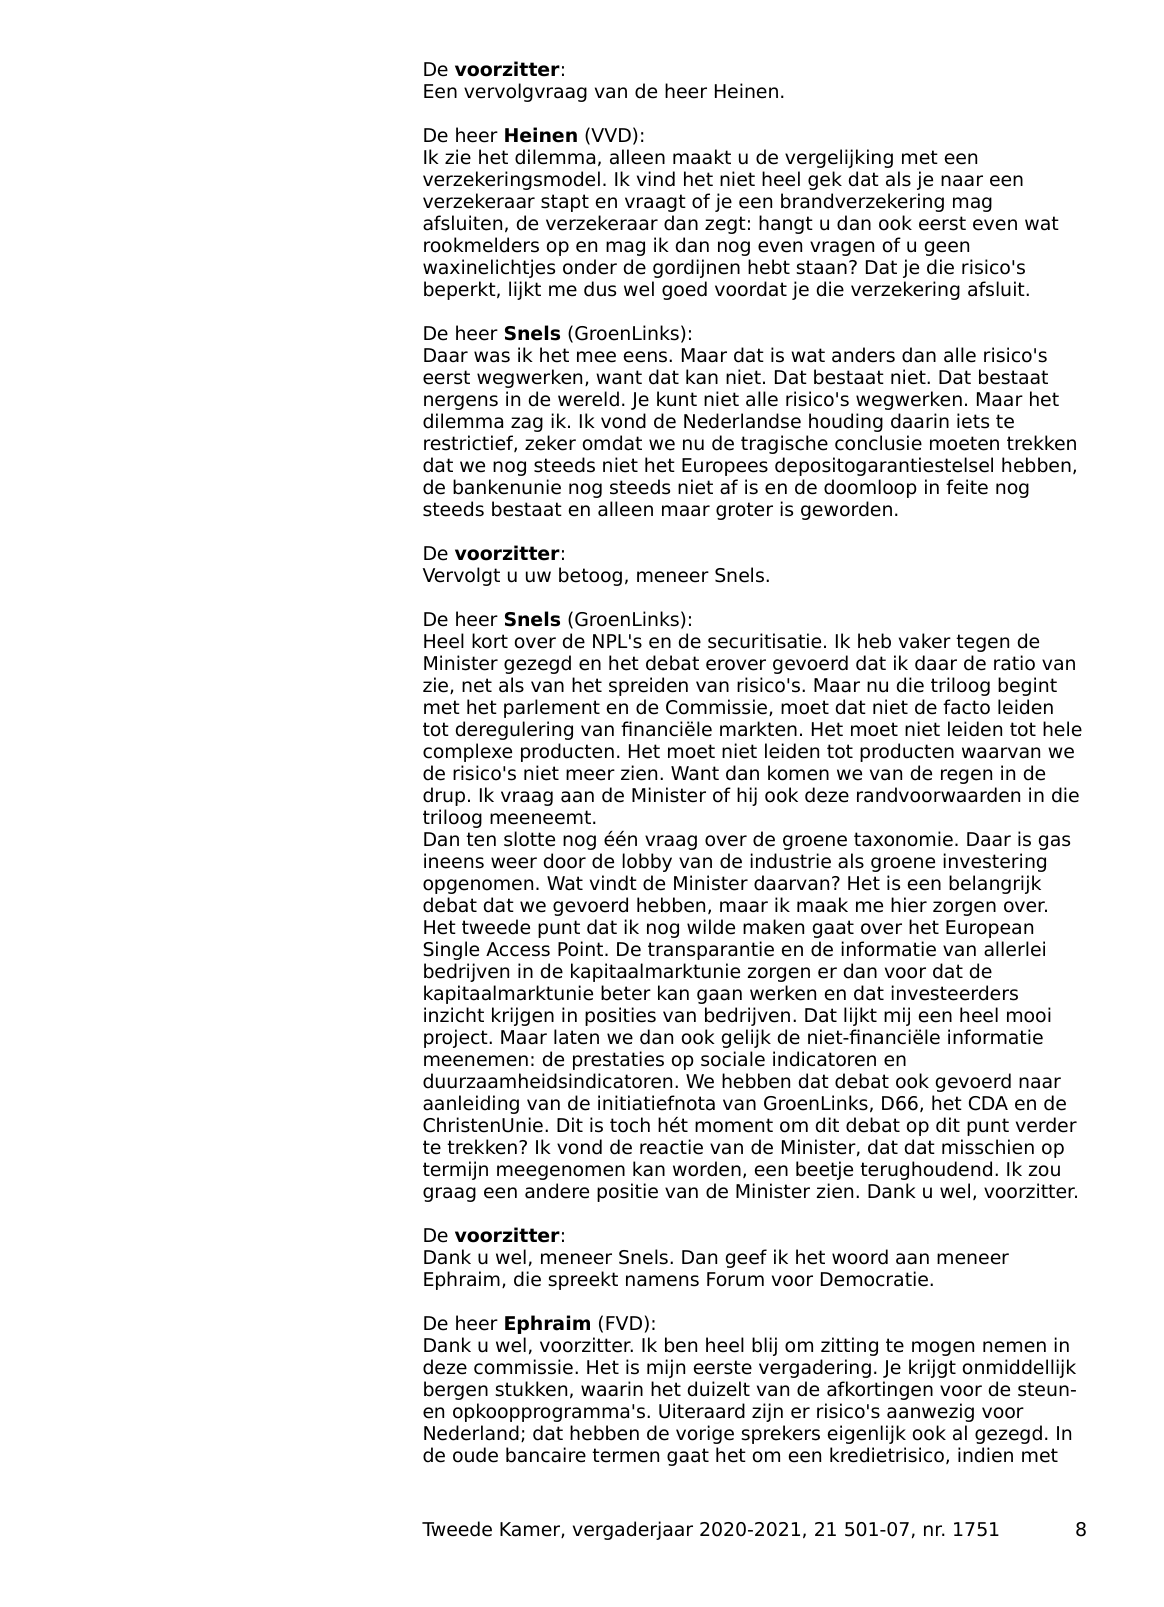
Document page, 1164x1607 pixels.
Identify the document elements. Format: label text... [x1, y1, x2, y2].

text Een vervolgvraag van de heer Heinen. [422, 81, 1087, 103]
text Dan ten slotte nog één vraag over de groene taxonomie. Daar is gas ineens weer door de lobby van de industrie als groene investering opgenomen. Wat vindt de Minister daarvan? Het is een belangrijk debat dat we gevoerd hebben, maar ik maak me hier zorgen over. [422, 829, 1087, 917]
text De heer Heinen (VVD): [422, 125, 1087, 147]
text De heer Snels (GroenLinks): [422, 323, 1087, 345]
text De voorzitter: [422, 543, 1087, 565]
text De voorzitter: [422, 1225, 1087, 1247]
text De heer Ephraim (FVD): [422, 1313, 1087, 1335]
text De voorzitter: [422, 59, 1087, 81]
text De heer Snels (GroenLinks): [422, 609, 1087, 631]
text Dank u wel, voorzitter. Ik ben heel blij om zitting te mogen nemen in deze commissie. Het is mijn eerste vergadering. Je krijgt onmiddellijk bergen stukken, waarin het duizelt van de afkortingen voor de steun- en opkoopprogramma's. Uiteraard zijn er risico's aanwezig voor Nederland; dat hebben de vorige sprekers eigenlijk ook al gezegd. In de oude bancaire termen gaat het om een kredietrisico, indien met [422, 1335, 1087, 1467]
text Heel kort over de NPL's en de securitisatie. Ik heb vaker tegen de Minister gezegd en het debat erover gevoerd dat ik daar de ratio van zie, net als van het spreiden van risico's. Maar nu die triloog begint met het parlement en de Commissie, moet dat niet de facto leiden tot deregulering van financiële markten. Het moet niet leiden tot hele complexe producten. Het moet niet leiden tot producten waarvan we de risico's niet meer zien. Want dan komen we van de regen in de drup. Ik vraag aan de Minister of hij ook deze randvoorwaarden in die triloog meeneemt. [422, 631, 1087, 829]
text Het tweede punt dat ik nog wilde maken gaat over het European Single Access Point. De transparantie en de informatie van allerlei bedrijven in de kapitaalmarktunie zorgen er dan voor dat de kapitaalmarktunie beter kan gaan werken en dat investeerders inzicht krijgen in posities van bedrijven. Dat lijkt mij een heel mooi project. Maar laten we dan ook gelijk de niet-financiële informatie meenemen: de prestaties op sociale indicatoren en duurzaamheidsindicatoren. We hebben dat debat ook gevoerd naar aanleiding van de initiatiefnota van GroenLinks, D66, het CDA en de ChristenUnie. Dit is toch hét moment om dit debat op dit punt verder te trekken? Ik vond de reactie van de Minister, dat dat misschien op termijn meegenomen kan worden, een beetje terughoudend. Ik zou graag een andere positie van de Minister zien. Dank u wel, voorzitter. [422, 917, 1087, 1203]
text Daar was ik het mee eens. Maar dat is wat anders dan alle risico's eerst wegwerken, want dat kan niet. Dat bestaat niet. Dat bestaat nergens in de wereld. Je kunt niet alle risico's wegwerken. Maar het dilemma zag ik. Ik vond de Nederlandse houding daarin iets te restrictief, zeker omdat we nu de tragische conclusie moeten trekken dat we nog steeds niet het Europees depositogarantiestelsel hebben, de bankenunie nog steeds niet af is en de doomloop in feite nog steeds bestaat en alleen maar groter is geworden. [422, 345, 1087, 521]
text Vervolgt u uw betoog, meneer Snels. [422, 565, 1087, 587]
text Dank u wel, meneer Snels. Dan geef ik het woord aan meneer Ephraim, die spreekt namens Forum voor Democratie. [422, 1247, 1087, 1291]
text Ik zie het dilemma, alleen maakt u de vergelijking met een verzekeringsmodel. Ik vind het niet heel gek dat als je naar een verzekeraar stapt en vraagt of je een brandverzekering mag afsluiten, de verzekeraar dan zegt: hangt u dan ook eerst even wat rookmelders op en mag ik dan nog even vragen of u geen waxinelichtjes onder de gordijnen hebt staan? Dat je die risico's beperkt, lijkt me dus wel goed voordat je die verzekering afsluit. [422, 147, 1087, 301]
